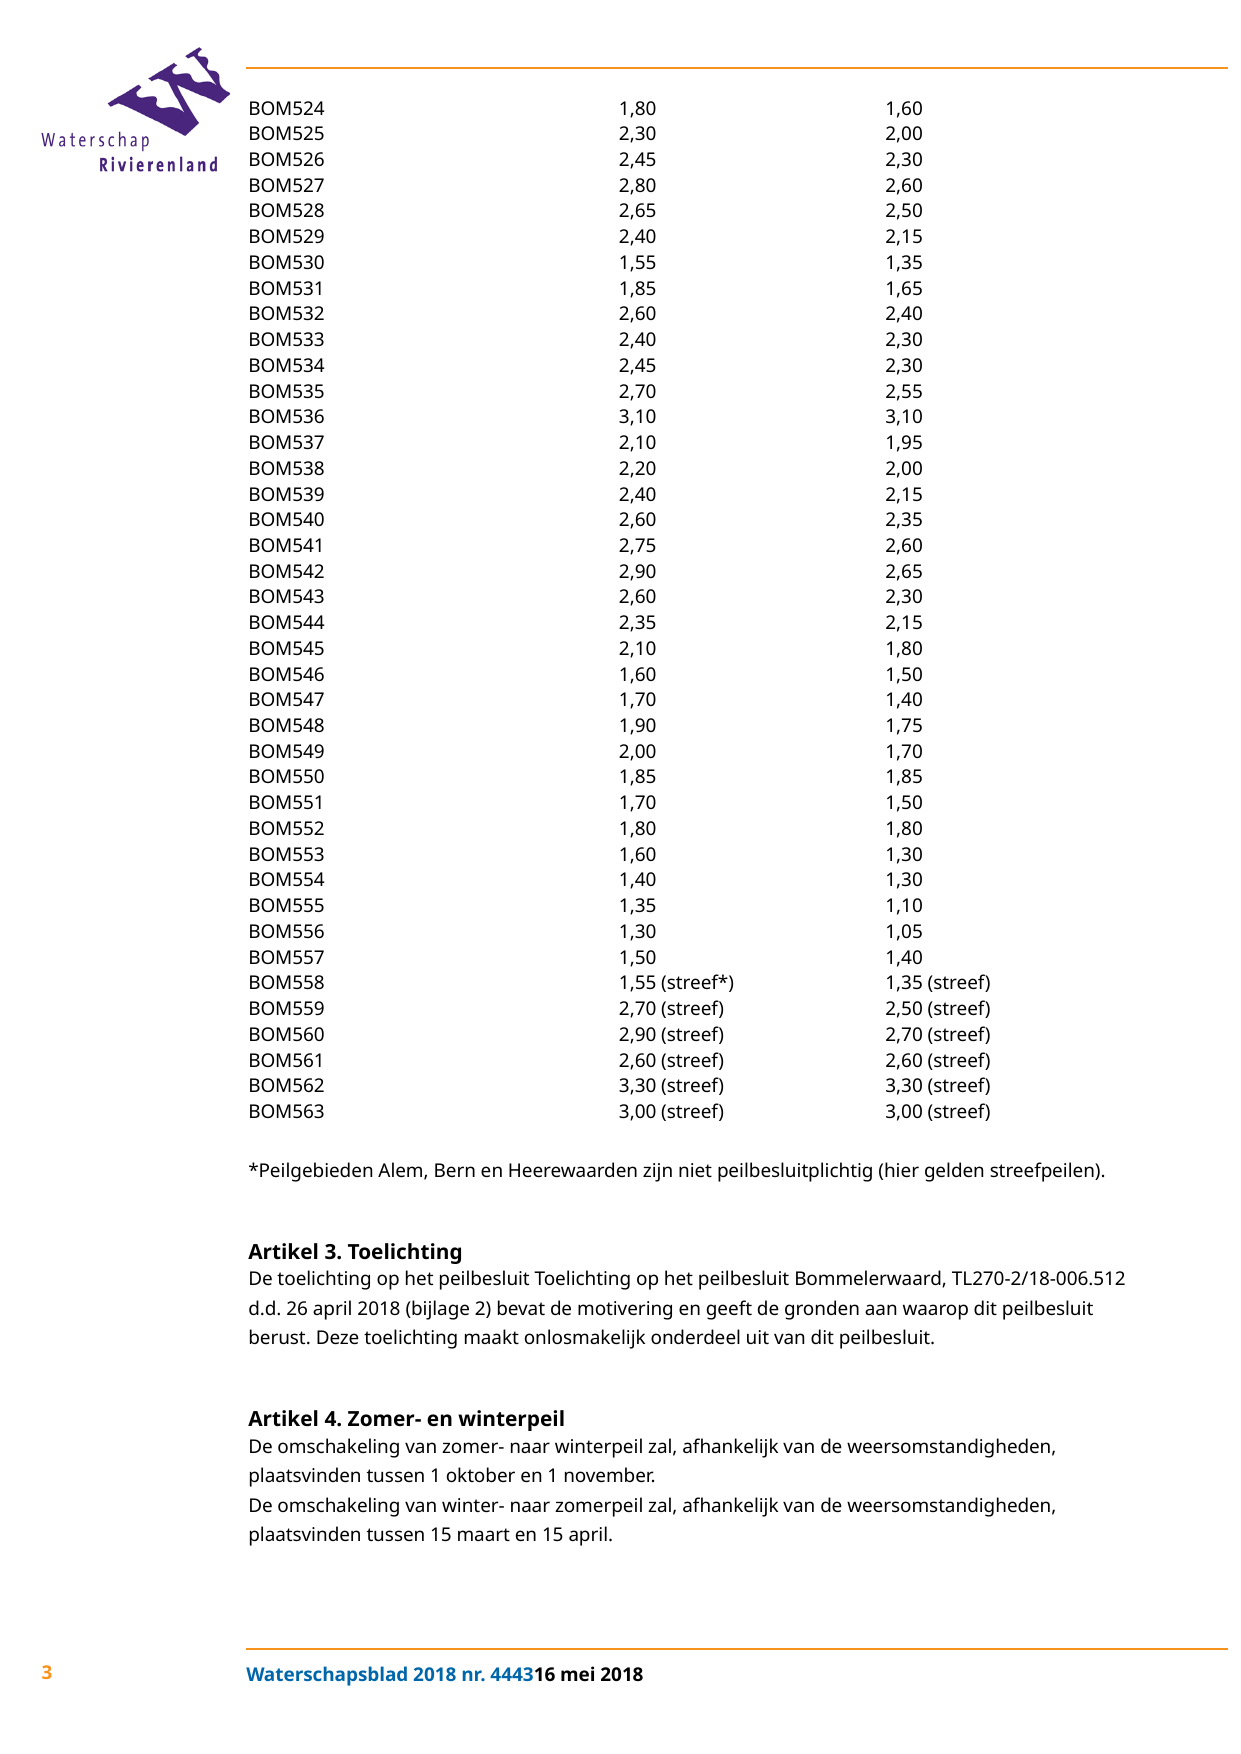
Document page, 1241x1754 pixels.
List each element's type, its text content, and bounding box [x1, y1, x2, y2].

text *Peilgebieden Alem, Bern en Heerewaarden zijn niet peilbesluitplichtig (hier gelden streefpeilen). [248, 1157, 1152, 1182]
table_cell 1,85 [619, 275, 885, 301]
table_cell BOM543 [248, 584, 619, 609]
table_cell 1,40 [885, 944, 1152, 969]
table_cell 1,35 [619, 893, 885, 918]
table_cell BOM548 [248, 712, 619, 738]
table_cell 3,30 (streef) [619, 1073, 885, 1098]
table_cell 2,90 [619, 558, 885, 584]
table_cell BOM545 [248, 635, 619, 661]
table_cell BOM547 [248, 687, 619, 712]
table_cell BOM559 [248, 995, 619, 1021]
table_cell 1,80 [619, 815, 885, 841]
table_cell 2,45 [619, 146, 885, 172]
table_cell 2,60 (streef) [885, 1047, 1152, 1072]
table_cell BOM526 [248, 146, 619, 172]
table_cell BOM530 [248, 249, 619, 275]
table_cell BOM528 [248, 198, 619, 223]
table_cell 1,60 [885, 95, 1152, 121]
table_cell BOM549 [248, 738, 619, 764]
table_cell 2,30 [885, 352, 1152, 378]
table_cell 1,35 [885, 249, 1152, 275]
table_cell 1,30 [885, 867, 1152, 892]
table_cell 1,70 [885, 738, 1152, 764]
table_cell 2,90 (streef) [619, 1021, 885, 1047]
table_cell 2,60 [885, 532, 1152, 558]
table_cell 1,60 [619, 661, 885, 687]
table_cell 2,40 [619, 481, 885, 506]
table_cell BOM525 [248, 121, 619, 146]
table_cell 2,30 [885, 146, 1152, 172]
table_cell BOM552 [248, 815, 619, 841]
table_cell 2,40 [885, 301, 1152, 326]
table_cell 1,80 [885, 815, 1152, 841]
table_cell 2,40 [619, 326, 885, 352]
table_cell BOM534 [248, 352, 619, 378]
table_cell 2,55 [885, 378, 1152, 403]
table_cell 2,00 [619, 738, 885, 764]
table_cell 1,50 [885, 661, 1152, 687]
table_cell 1,65 [885, 275, 1152, 301]
table_cell BOM540 [248, 506, 619, 532]
table_cell 2,70 (streef) [885, 1021, 1152, 1047]
table_cell 2,60 [619, 584, 885, 609]
table_cell 1,80 [885, 635, 1152, 661]
table_cell 2,35 [619, 609, 885, 635]
table_cell BOM561 [248, 1047, 619, 1072]
table_cell 2,60 (streef) [619, 1047, 885, 1072]
table_cell 3,30 (streef) [885, 1073, 1152, 1098]
table_cell 1,75 [885, 712, 1152, 738]
table_cell BOM553 [248, 841, 619, 867]
table_cell BOM563 [248, 1098, 619, 1124]
table_cell 2,10 [619, 635, 885, 661]
table_cell BOM546 [248, 661, 619, 687]
table_cell BOM541 [248, 532, 619, 558]
table_cell BOM542 [248, 558, 619, 584]
table_cell BOM556 [248, 918, 619, 944]
table_cell BOM536 [248, 404, 619, 429]
table_cell 2,70 [619, 378, 885, 403]
picture [41, 47, 231, 172]
table_cell 1,10 [885, 893, 1152, 918]
table_cell 2,30 [885, 584, 1152, 609]
table_cell 2,60 [619, 301, 885, 326]
text Artikel 4. Zomer- en winterpeil [248, 1404, 1152, 1433]
table_cell BOM535 [248, 378, 619, 403]
table_cell 1,85 [885, 764, 1152, 789]
table_cell BOM539 [248, 481, 619, 506]
table_cell 2,35 [885, 506, 1152, 532]
table_cell 2,00 [885, 455, 1152, 481]
table_cell 2,60 [619, 506, 885, 532]
table_cell 1,35 (streef) [885, 970, 1152, 995]
table_cell 2,70 (streef) [619, 995, 885, 1021]
table_cell BOM562 [248, 1073, 619, 1098]
table_cell 3,00 (streef) [885, 1098, 1152, 1124]
table_cell 1,50 [619, 944, 885, 969]
table_cell BOM554 [248, 867, 619, 892]
table_cell 1,30 [885, 841, 1152, 867]
table_cell 1,05 [885, 918, 1152, 944]
table_cell 3,10 [885, 404, 1152, 429]
table_cell 2,40 [619, 224, 885, 249]
table_cell BOM529 [248, 224, 619, 249]
table_cell 2,80 [619, 172, 885, 198]
table_cell BOM544 [248, 609, 619, 635]
table_cell BOM557 [248, 944, 619, 969]
table_cell 1,90 [619, 712, 885, 738]
table_cell BOM558 [248, 970, 619, 995]
table_cell 3,10 [619, 404, 885, 429]
table_cell 1,70 [619, 790, 885, 815]
table_cell 1,55 [619, 249, 885, 275]
table_cell BOM560 [248, 1021, 619, 1047]
table_cell BOM537 [248, 429, 619, 455]
table_cell BOM524 [248, 95, 619, 121]
table_cell 2,20 [619, 455, 885, 481]
table_cell BOM551 [248, 790, 619, 815]
table_cell 2,30 [619, 121, 885, 146]
table_cell 2,60 [885, 172, 1152, 198]
table_cell BOM555 [248, 893, 619, 918]
text De omschakeling van winter- naar zomerpeil zal, afhankelijk van de weersomstandigheden, plaatsvinden tussen 15 maart en 15 april. [248, 1492, 1152, 1547]
table_cell 1,60 [619, 841, 885, 867]
table_cell 3,00 (streef) [619, 1098, 885, 1124]
table_cell 1,40 [885, 687, 1152, 712]
table_cell BOM531 [248, 275, 619, 301]
table_cell 2,65 [885, 558, 1152, 584]
table_cell 2,15 [885, 481, 1152, 506]
table_cell 1,80 [619, 95, 885, 121]
text Artikel 3. Toelichting [248, 1237, 1152, 1265]
table_cell BOM533 [248, 326, 619, 352]
table_cell BOM532 [248, 301, 619, 326]
table_cell 2,00 [885, 121, 1152, 146]
table_cell 2,30 [885, 326, 1152, 352]
table_cell 2,75 [619, 532, 885, 558]
text De toelichting op het peilbesluit Toelichting op het peilbesluit Bommelerwaard, TL270-2/18-006.512 d.d. 26 april 2018 (bijlage 2) bevat de motivering en geeft de gronden aan waarop dit peilbesluit berust. Deze toelichting maakt onlosmakelijk onderdeel uit van dit peilbesluit. [248, 1265, 1152, 1350]
table_cell BOM550 [248, 764, 619, 789]
table_cell 1,70 [619, 687, 885, 712]
table_cell 1,50 [885, 790, 1152, 815]
table_cell 2,15 [885, 609, 1152, 635]
table_cell 2,50 [885, 198, 1152, 223]
table_cell 2,45 [619, 352, 885, 378]
table_cell 1,55 (streef*) [619, 970, 885, 995]
table_cell 1,95 [885, 429, 1152, 455]
table_cell BOM538 [248, 455, 619, 481]
table_cell 2,10 [619, 429, 885, 455]
table_cell 2,50 (streef) [885, 995, 1152, 1021]
table_cell 1,85 [619, 764, 885, 789]
text De omschakeling van zomer- naar winterpeil zal, afhankelijk van de weersomstandigheden, plaatsvinden tussen 1 oktober en 1 november. [248, 1433, 1152, 1488]
table_cell BOM527 [248, 172, 619, 198]
table_cell 1,30 [619, 918, 885, 944]
table_cell 1,40 [619, 867, 885, 892]
table_cell 2,65 [619, 198, 885, 223]
table_cell 2,15 [885, 224, 1152, 249]
